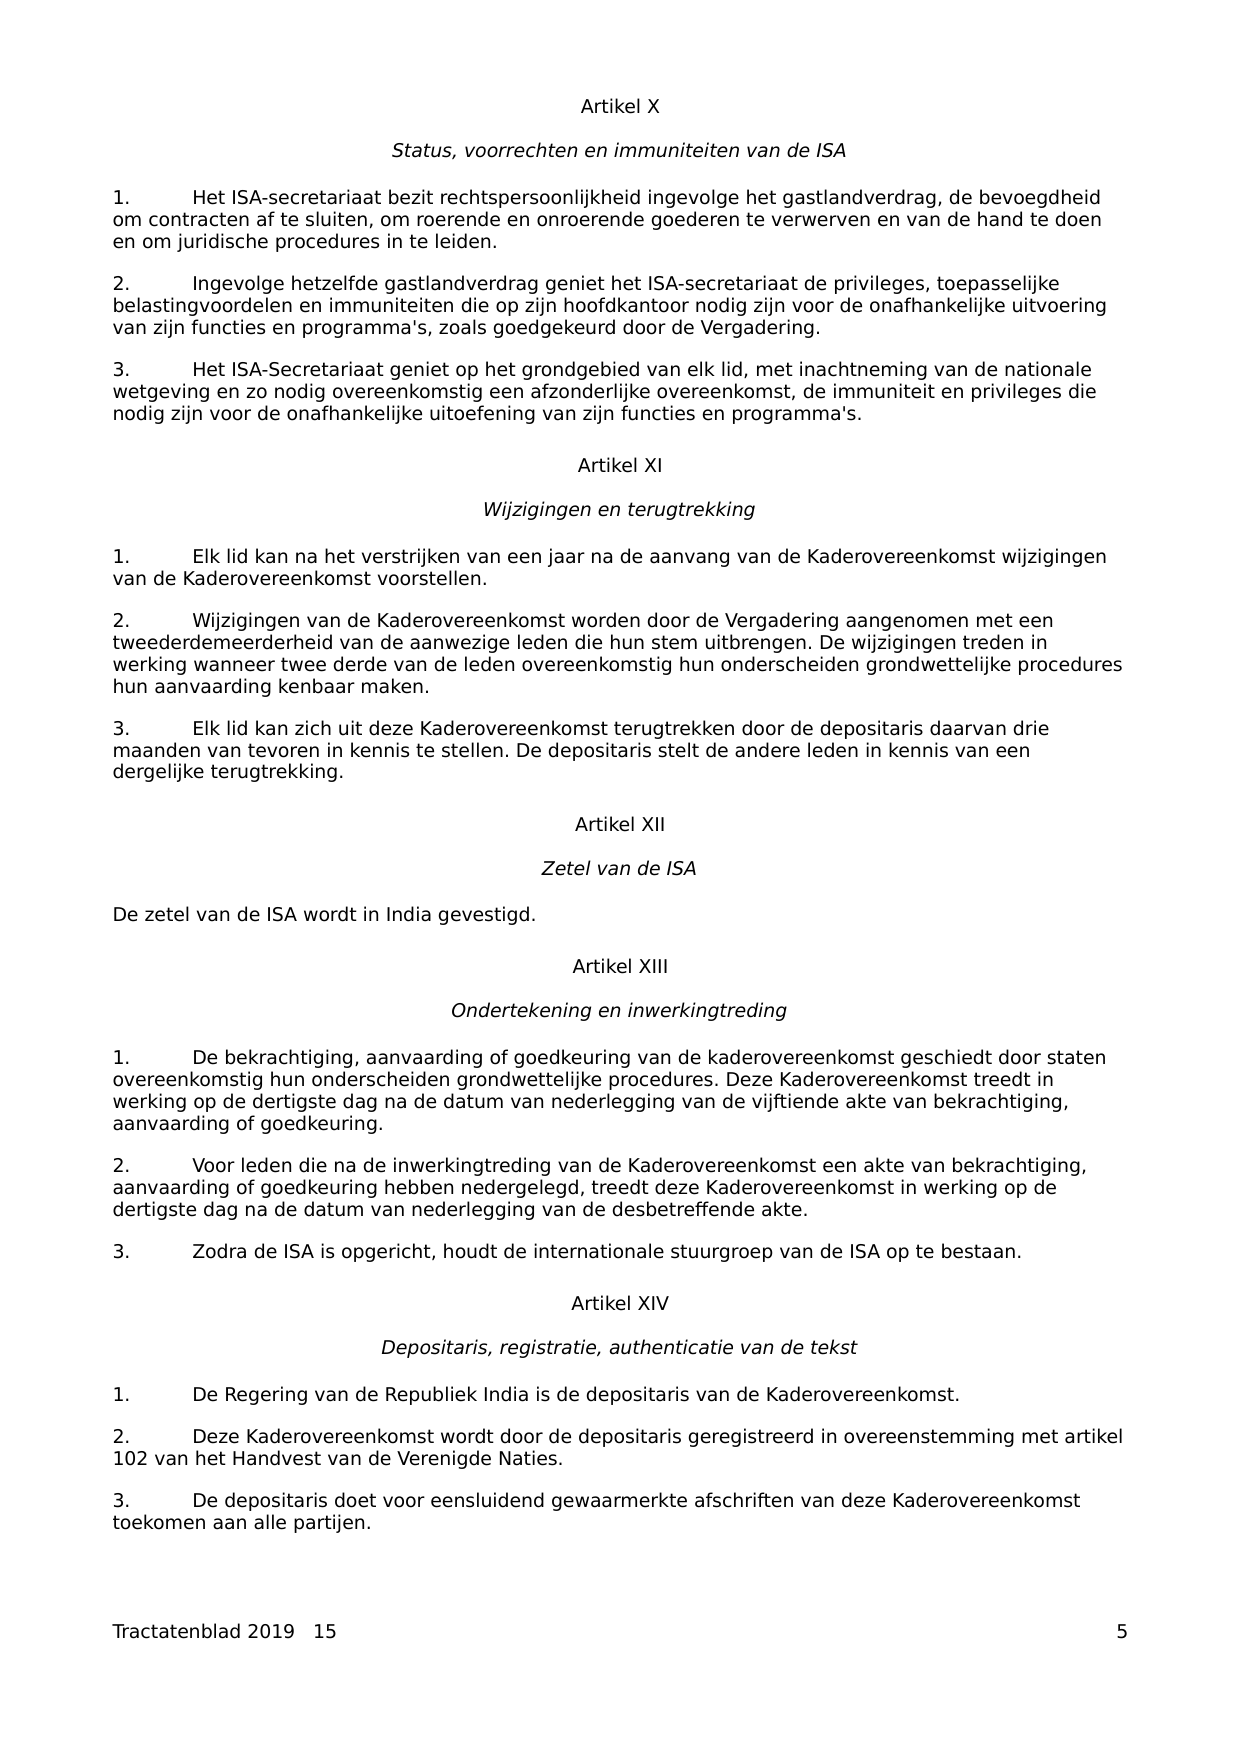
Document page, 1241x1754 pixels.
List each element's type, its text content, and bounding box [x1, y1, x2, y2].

text 1. Het ISA-secretariaat bezit rechtspersoonlijkheid ingevolge het gastlandverdrag, de bevoegdheid om contracten af te sluiten, om roerende en onroerende goederen te verwerven en van de hand te doen en om juridische procedures in te leiden. [112, 187, 1128, 253]
subtitle Artikel XIV Depositaris, registratie, authenticatie van de tekst [112, 1293, 1128, 1359]
text 3. Elk lid kan zich uit deze Kaderovereenkomst terugtrekken door de depositaris daarvan drie maanden van tevoren in kennis te stellen. De depositaris stelt de andere leden in kennis van een dergelijke terugtrekking. [112, 717, 1128, 783]
text 1. Elk lid kan na het verstrijken van een jaar na de aanvang van de Kaderovereenkomst wijzigingen van de Kaderovereenkomst voorstellen. [112, 546, 1128, 589]
text 2. Deze Kaderovereenkomst wordt door de depositaris geregistreerd in overeenstemming met artikel 102 van het Handvest van de Verenigde Naties. [112, 1426, 1128, 1470]
text 3. Het ISA-Secretariaat geniet op het grondgebied van elk lid, met inachtneming van de nationale wetgeving en zo nodig overeenkomstig een afzonderlijke overeenkomst, de immuniteit en privileges die nodig zijn voor de onafhankelijke uitoefening van zijn functies en programma's. [112, 359, 1128, 425]
text 2. Ingevolge hetzelfde gastlandverdrag geniet het ISA-secretariaat de privileges, toepasselijke belastingvoordelen en immuniteiten die op zijn hoofdkantoor nodig zijn voor de onafhankelijke uitvoering van zijn functies en programma's, zoals goedgekeurd door de Vergadering. [112, 273, 1128, 339]
text De zetel van de ISA wordt in India gevestigd. [112, 904, 1128, 926]
text 2. Voor leden die na de inwerkingtreding van de Kaderovereenkomst een akte van bekrachtiging, aanvaarding of goedkeuring hebben nedergelegd, treedt deze Kaderovereenkomst in werking op de dertigste dag na de datum van nederlegging van de desbetreffende akte. [112, 1155, 1128, 1221]
text 3. Zodra de ISA is opgericht, houdt de internationale stuurgroep van de ISA op te bestaan. [112, 1241, 1128, 1263]
text 1. De bekrachtiging, aanvaarding of goedkeuring van de kaderovereenkomst geschiedt door staten overeenkomstig hun onderscheiden grondwettelijke procedures. Deze Kaderovereenkomst treedt in werking op de dertigste dag na de datum van nederlegging van de vijftiende akte van bekrachtiging, aanvaarding of goedkeuring. [112, 1047, 1128, 1135]
text 3. De depositaris doet voor eensluidend gewaarmerkte afschriften van deze Kaderovereenkomst toekomen aan alle partijen. [112, 1490, 1128, 1534]
subtitle Artikel XIII Ondertekening en inwerkingtreding [112, 956, 1128, 1022]
text 1. De Regering van de Republiek India is de depositaris van de Kaderovereenkomst. [112, 1384, 1128, 1406]
text 2. Wijzigingen van de Kaderovereenkomst worden door de Vergadering aangenomen met een tweederdemeerderheid van de aanwezige leden die hun stem uitbrengen. De wijzigingen treden in werking wanneer twee derde van de leden overeenkomstig hun onderscheiden grondwettelijke procedures hun aanvaarding kenbaar maken. [112, 609, 1128, 697]
subtitle Artikel XI Wijzigingen en terugtrekking [112, 455, 1128, 521]
subtitle Artikel XII Zetel van de ISA [112, 813, 1128, 879]
subtitle Artikel X Status, voorrechten en immuniteiten van de ISA [112, 96, 1128, 162]
